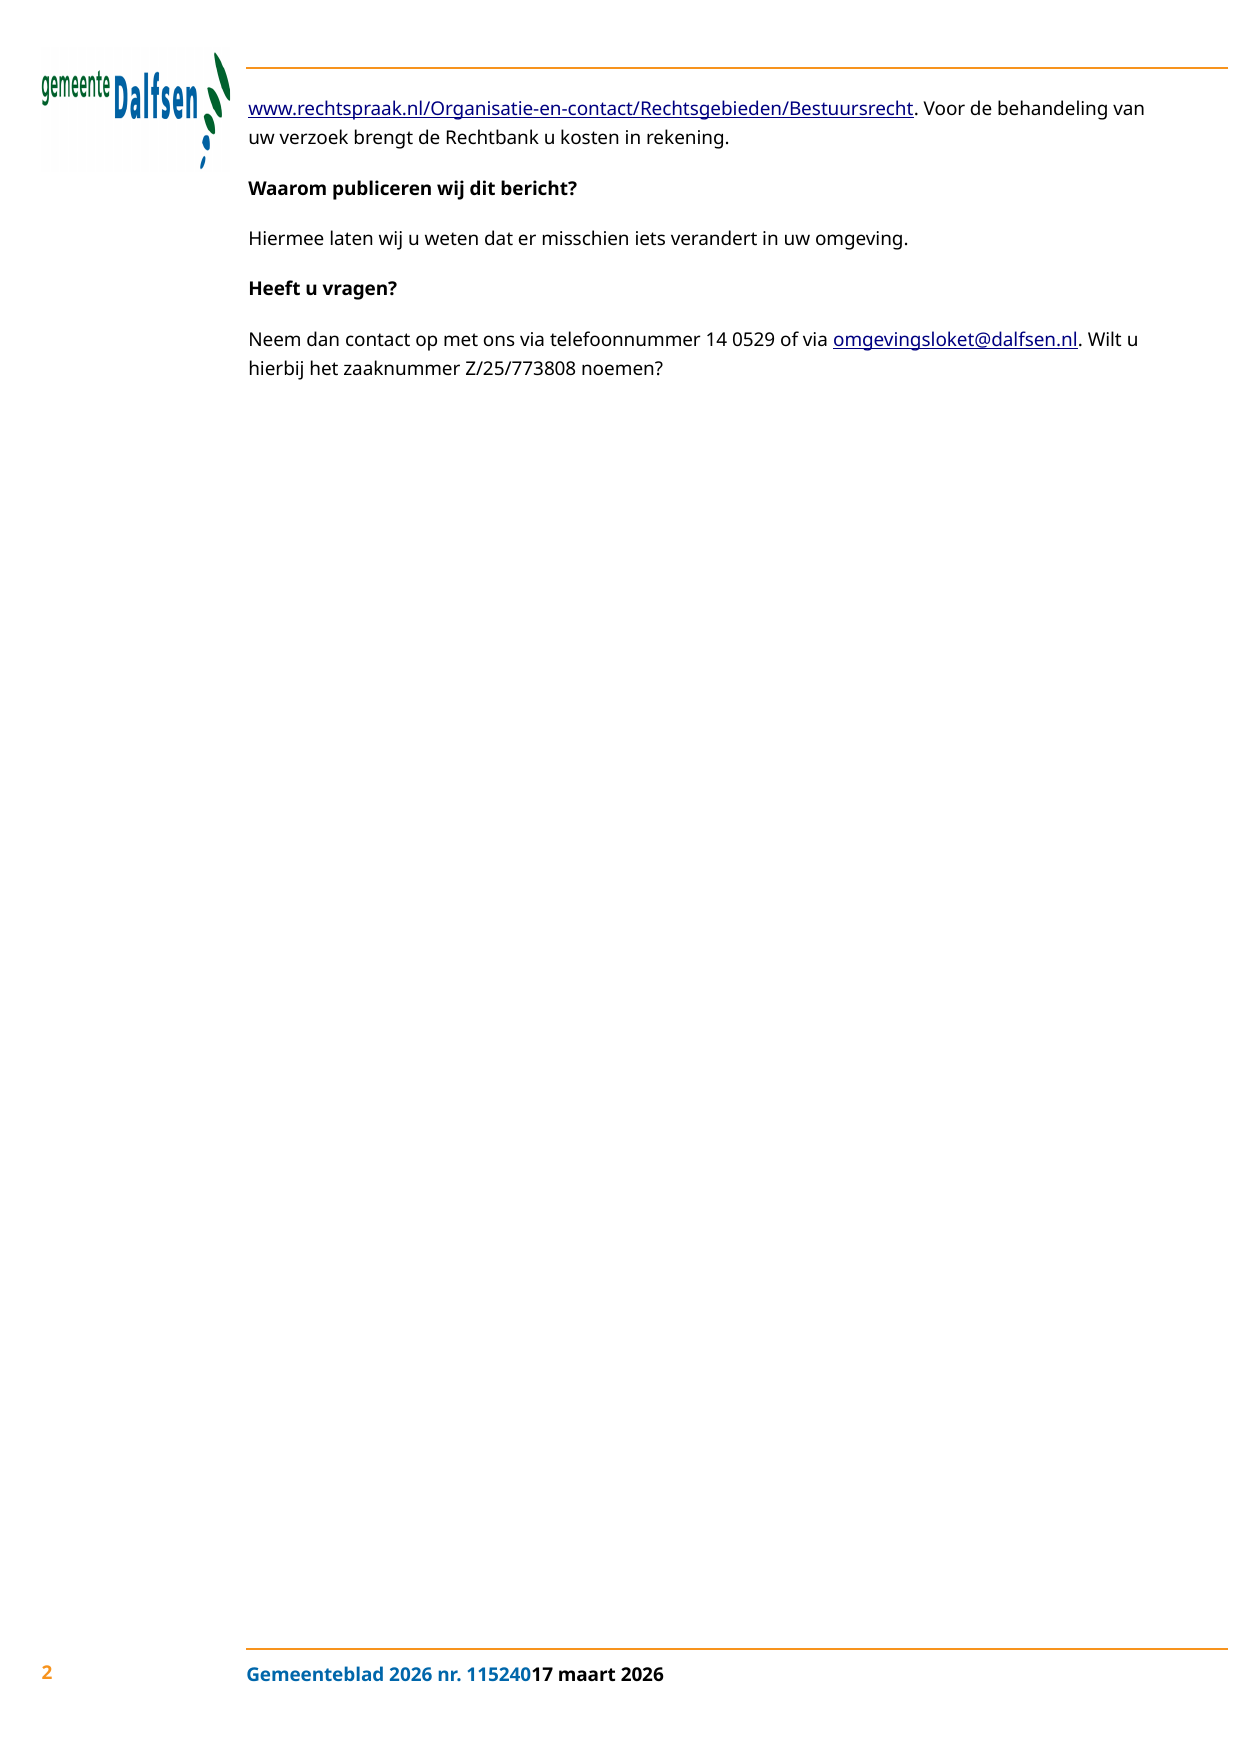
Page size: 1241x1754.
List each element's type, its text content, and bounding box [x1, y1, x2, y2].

text Heeft u vragen? [248, 276, 1152, 301]
text www.rechtspraak.nl/Organisatie-en-contact/Rechtsgebieden/Bestuursrecht. Voor de behandeling van uw verzoek brengt de Rechtbank u kosten in rekening. [248, 95, 1152, 150]
picture [41, 47, 231, 172]
text Hiermee laten wij u weten dat er misschien iets verandert in uw omgeving. [248, 225, 1152, 251]
text Waarom publiceren wij dit bericht? [248, 175, 1152, 201]
text Neem dan contact op met ons via telefoonnummer 14 0529 of via omgevingsloket@dalfsen.nl. Wilt u hierbij het zaaknummer Z/25/773808 noemen? [248, 326, 1152, 381]
